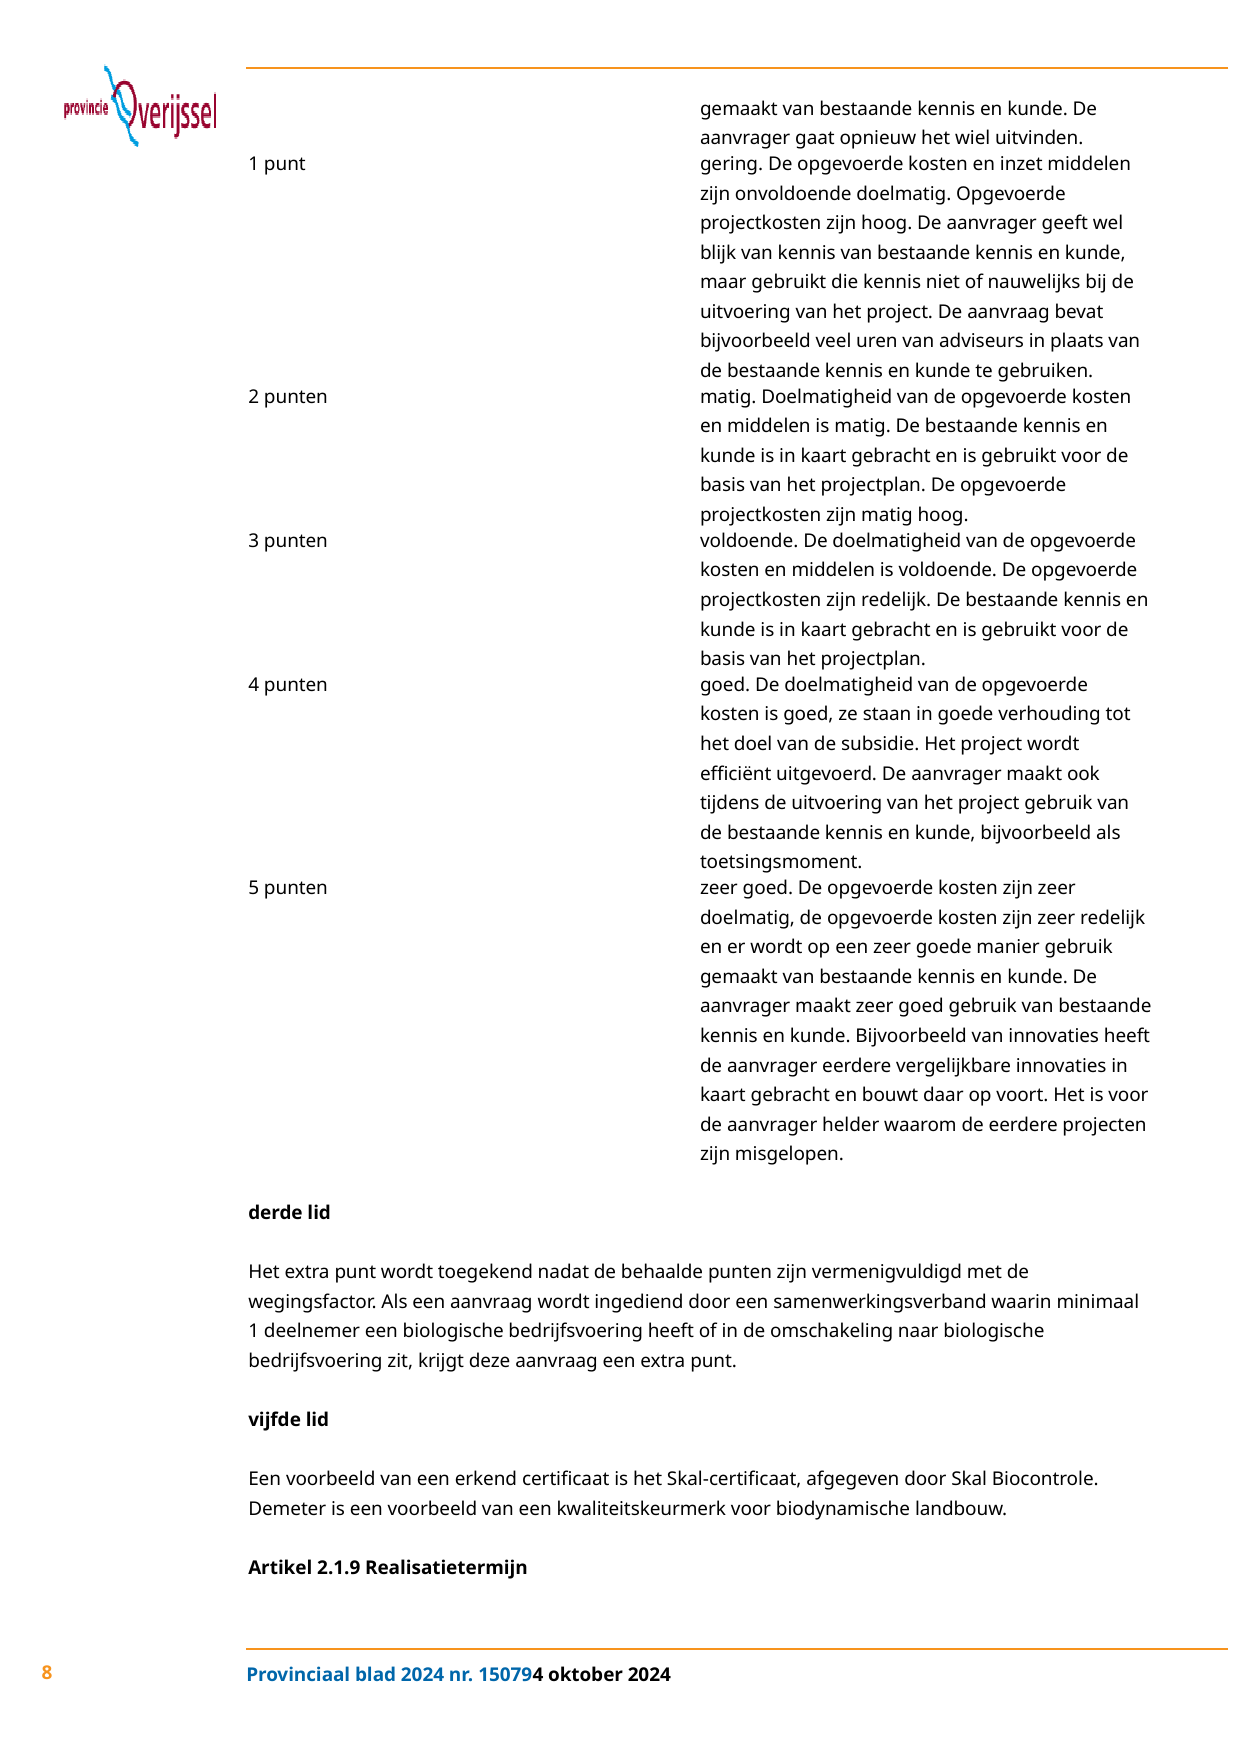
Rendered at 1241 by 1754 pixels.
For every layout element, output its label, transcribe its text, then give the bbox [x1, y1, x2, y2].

picture [41, 47, 231, 172]
text Het extra punt wordt toegekend nadat de behaalde punten zijn vermenigvuldigd met de wegingsfactor. Als een aanvraag wordt ingediend door een samenwerkingsverband waarin minimaal 1 deelnemer een biologische bedrijfsvoering heeft of in de omschakeling naar biologische bedrijfsvoering zit, krijgt deze aanvraag een extra punt. [248, 1258, 1152, 1373]
table_cell zeer goed. De opgevoerde kosten zijn zeer doelmatig, de opgevoerde kosten zijn zeer redelijk en er wordt op een zeer goede manier gebruik gemaakt van bestaande kennis en kunde. De aanvrager maakt zeer goed gebruik van bestaande kennis en kunde. Bijvoorbeeld van innovaties heeft de aanvrager eerdere vergelijkbare innovaties in kaart gebracht en bouwt daar op voort. Het is voor de aanvrager helder waarom de eerdere projecten zijn misgelopen. [700, 874, 1152, 1166]
table_cell 1 punt [248, 150, 700, 383]
table_cell gering. De opgevoerde kosten en inzet middelen zijn onvoldoende doelmatig. Opgevoerde projectkosten zijn hoog. De aanvrager geeft wel blijk van kennis van bestaande kennis en kunde, maar gebruikt die kennis niet of nauwelijks bij de uitvoering van het project. De aanvraag bevat bijvoorbeeld veel uren van adviseurs in plaats van de bestaande kennis en kunde te gebruiken. [700, 150, 1152, 383]
table_cell matig. Doelmatigheid van de opgevoerde kosten en middelen is matig. De bestaande kennis en kunde is in kaart gebracht en is gebruikt voor de basis van het projectplan. De opgevoerde projectkosten zijn matig hoog. [700, 383, 1152, 527]
text vijfde lid [248, 1406, 1152, 1432]
table_cell voldoende. De doelmatigheid van de opgevoerde kosten en middelen is voldoende. De opgevoerde projectkosten zijn redelijk. De bestaande kennis en kunde is in kaart gebracht en is gebruikt voor de basis van het projectplan. [700, 527, 1152, 671]
text Artikel 2.1.9 Realisatietermijn [248, 1554, 1152, 1580]
table_header [248, 95, 700, 150]
table_header gemaakt van bestaande kennis en kunde. De aanvrager gaat opnieuw het wiel uitvinden. [700, 95, 1152, 150]
table_cell 4 punten [248, 671, 700, 874]
text Een voorbeeld van een erkend certificaat is het Skal-certificaat, afgegeven door Skal Biocontrole. Demeter is een voorbeeld van een kwaliteitskeurmerk voor biodynamische landbouw. [248, 1465, 1152, 1521]
table_cell 2 punten [248, 383, 700, 527]
table_cell 3 punten [248, 527, 700, 671]
table_cell goed. De doelmatigheid van de opgevoerde kosten is goed, ze staan in goede verhouding tot het doel van de subsidie. Het project wordt efficiënt uitgevoerd. De aanvrager maakt ook tijdens de uitvoering van het project gebruik van de bestaande kennis en kunde, bijvoorbeeld als toetsingsmoment. [700, 671, 1152, 874]
table_cell 5 punten [248, 874, 700, 1166]
text derde lid [248, 1199, 1152, 1225]
